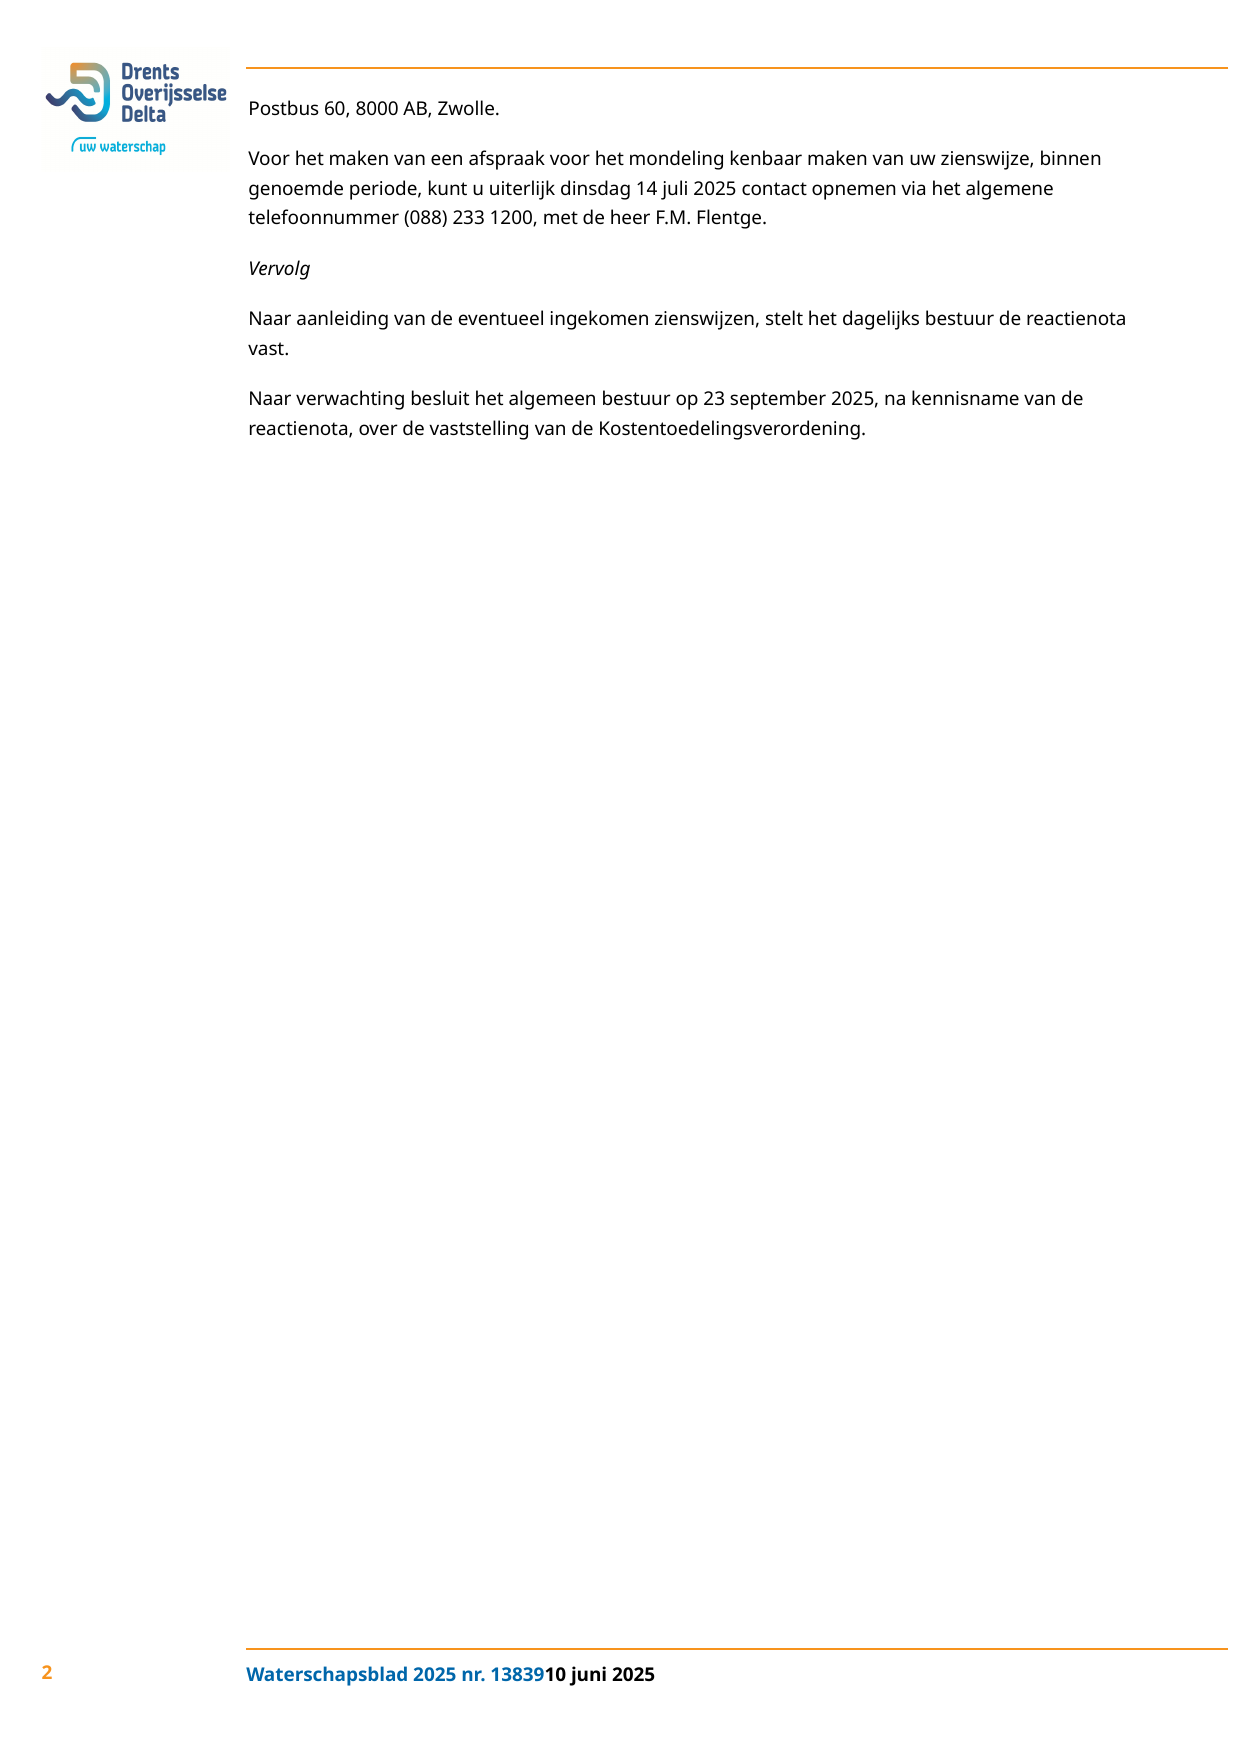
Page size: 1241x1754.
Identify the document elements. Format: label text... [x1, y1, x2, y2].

picture [41, 47, 231, 172]
text Naar verwachting besluit het algemeen bestuur op 23 september 2025, na kennisname van de reactienota, over de vaststelling van de Kostentoedelingsverordening. [248, 385, 1152, 441]
text Vervolg [248, 255, 1152, 281]
text Naar aanleiding van de eventueel ingekomen zienswijzen, stelt het dagelijks bestuur de reactienota vast. [248, 305, 1152, 361]
text Postbus 60, 8000 AB, Zwolle. [248, 95, 1152, 121]
text Voor het maken van een afspraak voor het mondeling kenbaar maken van uw zienswijze, binnen genoemde periode, kunt u uiterlijk dinsdag 14 juli 2025 contact opnemen via het algemene telefoonnummer (088) 233 1200, met de heer F.M. Flentge. [248, 145, 1152, 230]
